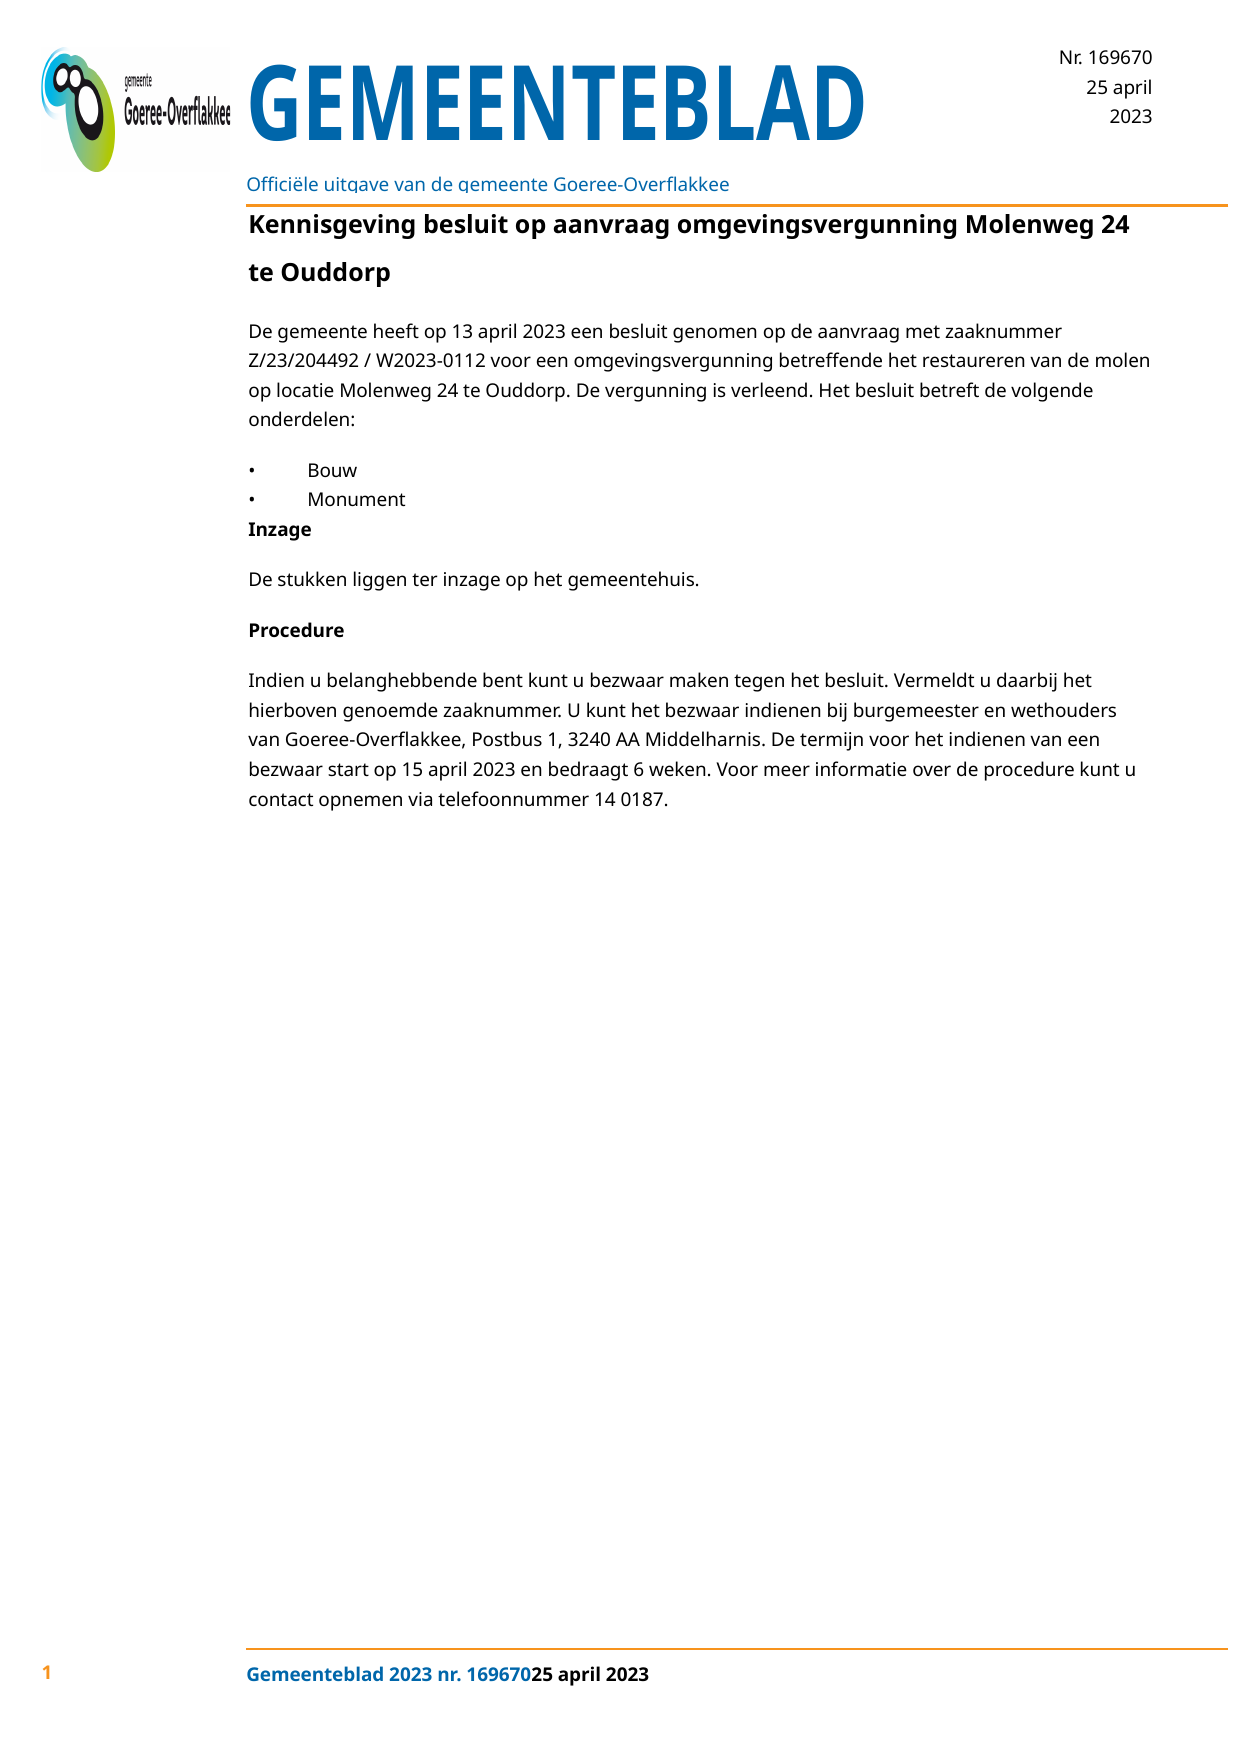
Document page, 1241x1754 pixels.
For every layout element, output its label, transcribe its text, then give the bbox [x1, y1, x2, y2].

list Bouw [248, 457, 1152, 483]
list Monument [248, 487, 1152, 512]
picture [41, 47, 231, 172]
text Procedure [248, 617, 1152, 643]
text Kennisgeving besluit op aanvraag omgevingsvergunning Molenweg 24 te Ouddorp [248, 207, 1152, 288]
text Indien u belanghebbende bent kunt u bezwaar maken tegen het besluit. Vermeldt u daarbij het hierboven genoemde zaaknummer. U kunt het bezwaar indienen bij burgemeester en wethouders van Goeree-Overflakkee, Postbus 1, 3240 AA Middelharnis. De termijn voor het indienen van een bezwaar start op 15 april 2023 en bedraagt 6 weken. Voor meer informatie over de procedure kunt u contact opnemen via telefoonnummer 14 0187. [248, 667, 1152, 812]
text Inzage [248, 516, 1152, 542]
text De gemeente heeft op 13 april 2023 een besluit genomen op de aanvraag met zaaknummer Z/23/204492 / W2023-0112 voor een omgevingsvergunning betreffende het restaureren van de molen op locatie Molenweg 24 te Ouddorp. De vergunning is verleend. Het besluit betreft de volgende onderdelen: [248, 318, 1152, 432]
text De stukken liggen ter inzage op het gemeentehuis. [248, 567, 1152, 592]
